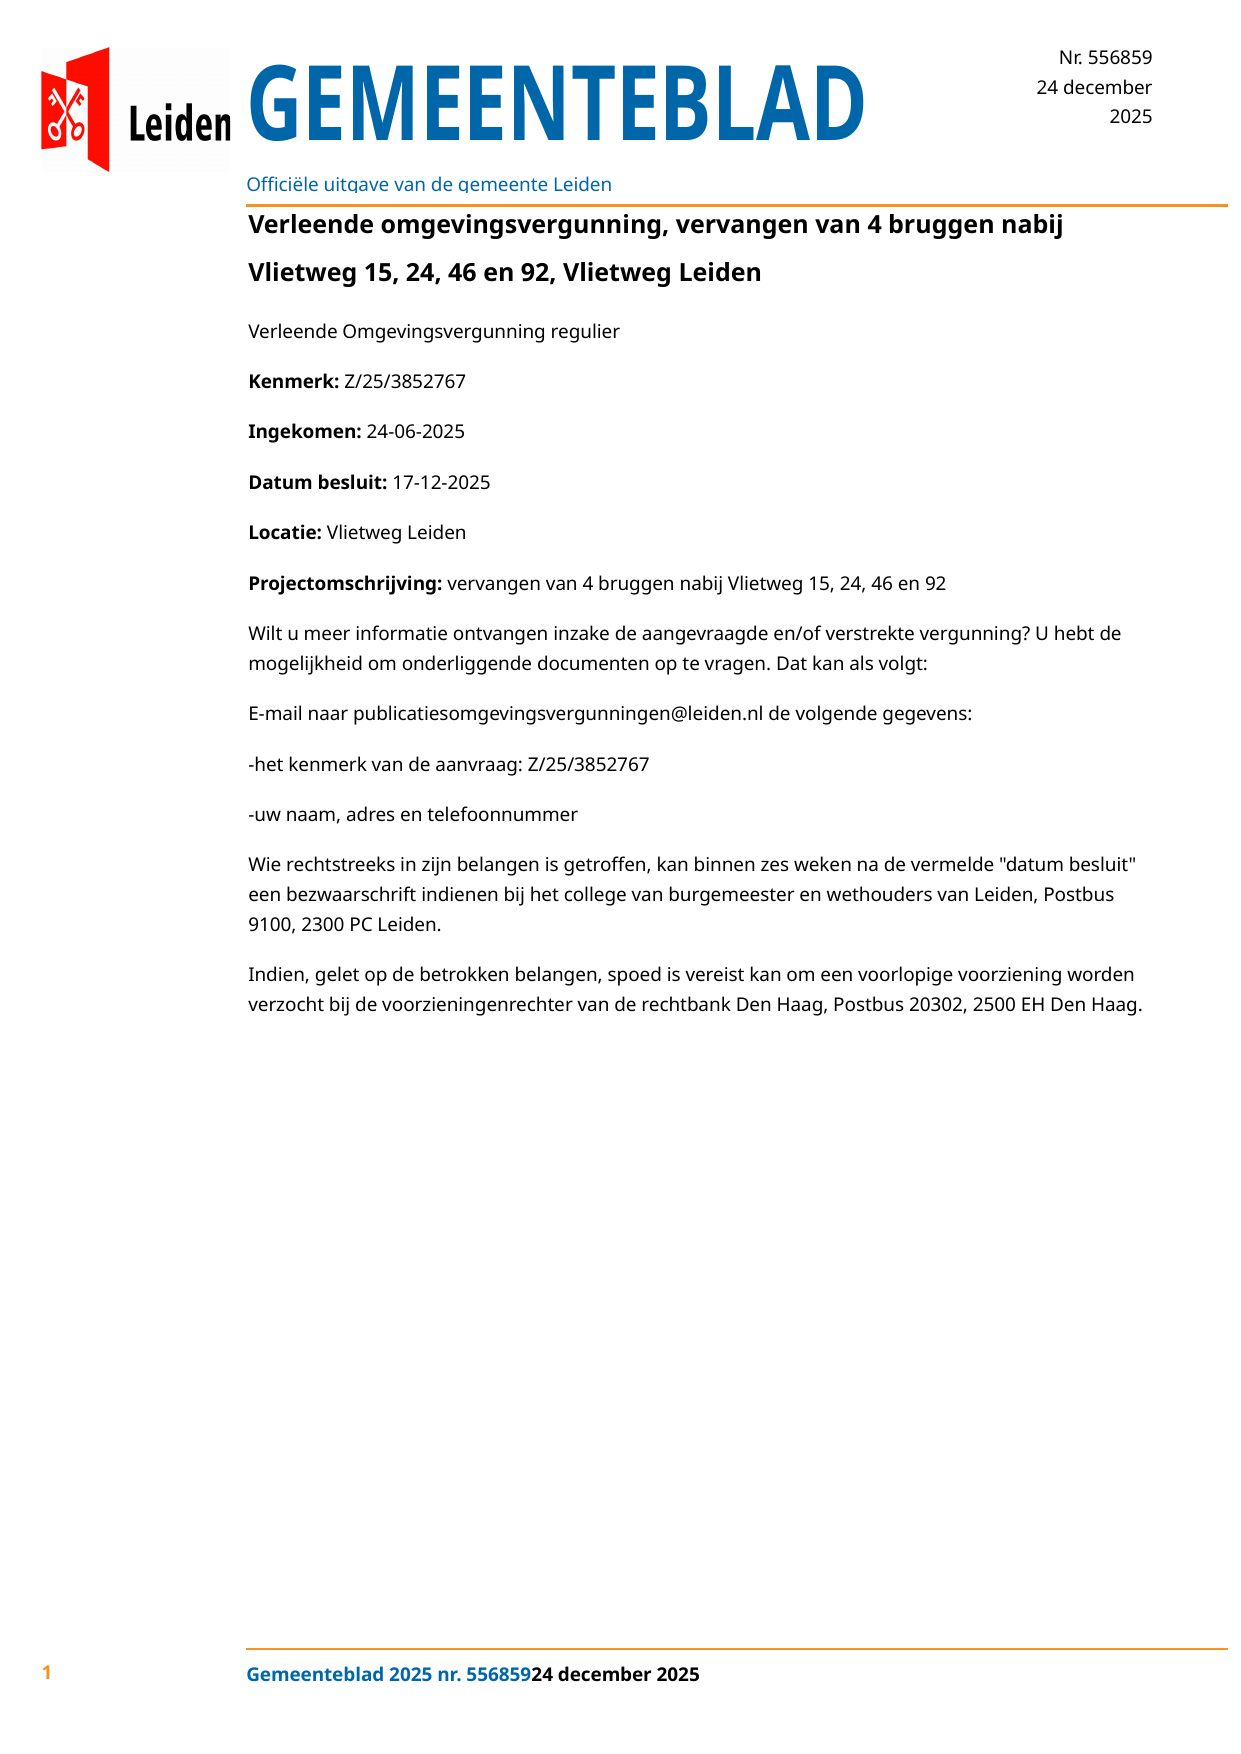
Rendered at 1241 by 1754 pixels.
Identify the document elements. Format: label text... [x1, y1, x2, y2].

picture [41, 47, 231, 172]
text -het kenmerk van de aanvraag: Z/25/3852767 [248, 751, 1152, 777]
text Wie rechtstreeks in zijn belangen is getroffen, kan binnen zes weken na de vermelde "datum besluit" een bezwaarschrift indienen bij het college van burgemeester en wethouders van Leiden, Postbus 9100, 2300 PC Leiden. [248, 852, 1152, 937]
text Indien, gelet op de betrokken belangen, spoed is vereist kan om een voorlopige voorziening worden verzocht bij de voorzieningenrechter van de rechtbank Den Haag, Postbus 20302, 2500 EH Den Haag. [248, 961, 1152, 1017]
text Wilt u meer informatie ontvangen inzake de aangevraagde en/of verstrekte vergunning? U hebt de mogelijkheid om onderliggende documenten op te vragen. Dat kan als volgt: [248, 620, 1152, 676]
text Kenmerk: Z/25/3852767 [248, 368, 1152, 394]
text E-mail naar publicatiesomgevingsvergunningen@leiden.nl de volgende gegevens: [248, 700, 1152, 726]
text -uw naam, adres en telefoonnummer [248, 801, 1152, 827]
text Verleende Omgevingsvergunning regulier [248, 318, 1152, 344]
text Verleende omgevingsvergunning, vervangen van 4 bruggen nabij Vlietweg 15, 24, 46 en 92, Vlietweg Leiden [248, 207, 1152, 288]
text Ingekomen: 24-06-2025 [248, 419, 1152, 444]
text Locatie: Vlietweg Leiden [248, 519, 1152, 545]
text Datum besluit: 17-12-2025 [248, 469, 1152, 495]
text Projectomschrijving: vervangen van 4 bruggen nabij Vlietweg 15, 24, 46 en 92 [248, 570, 1152, 596]
